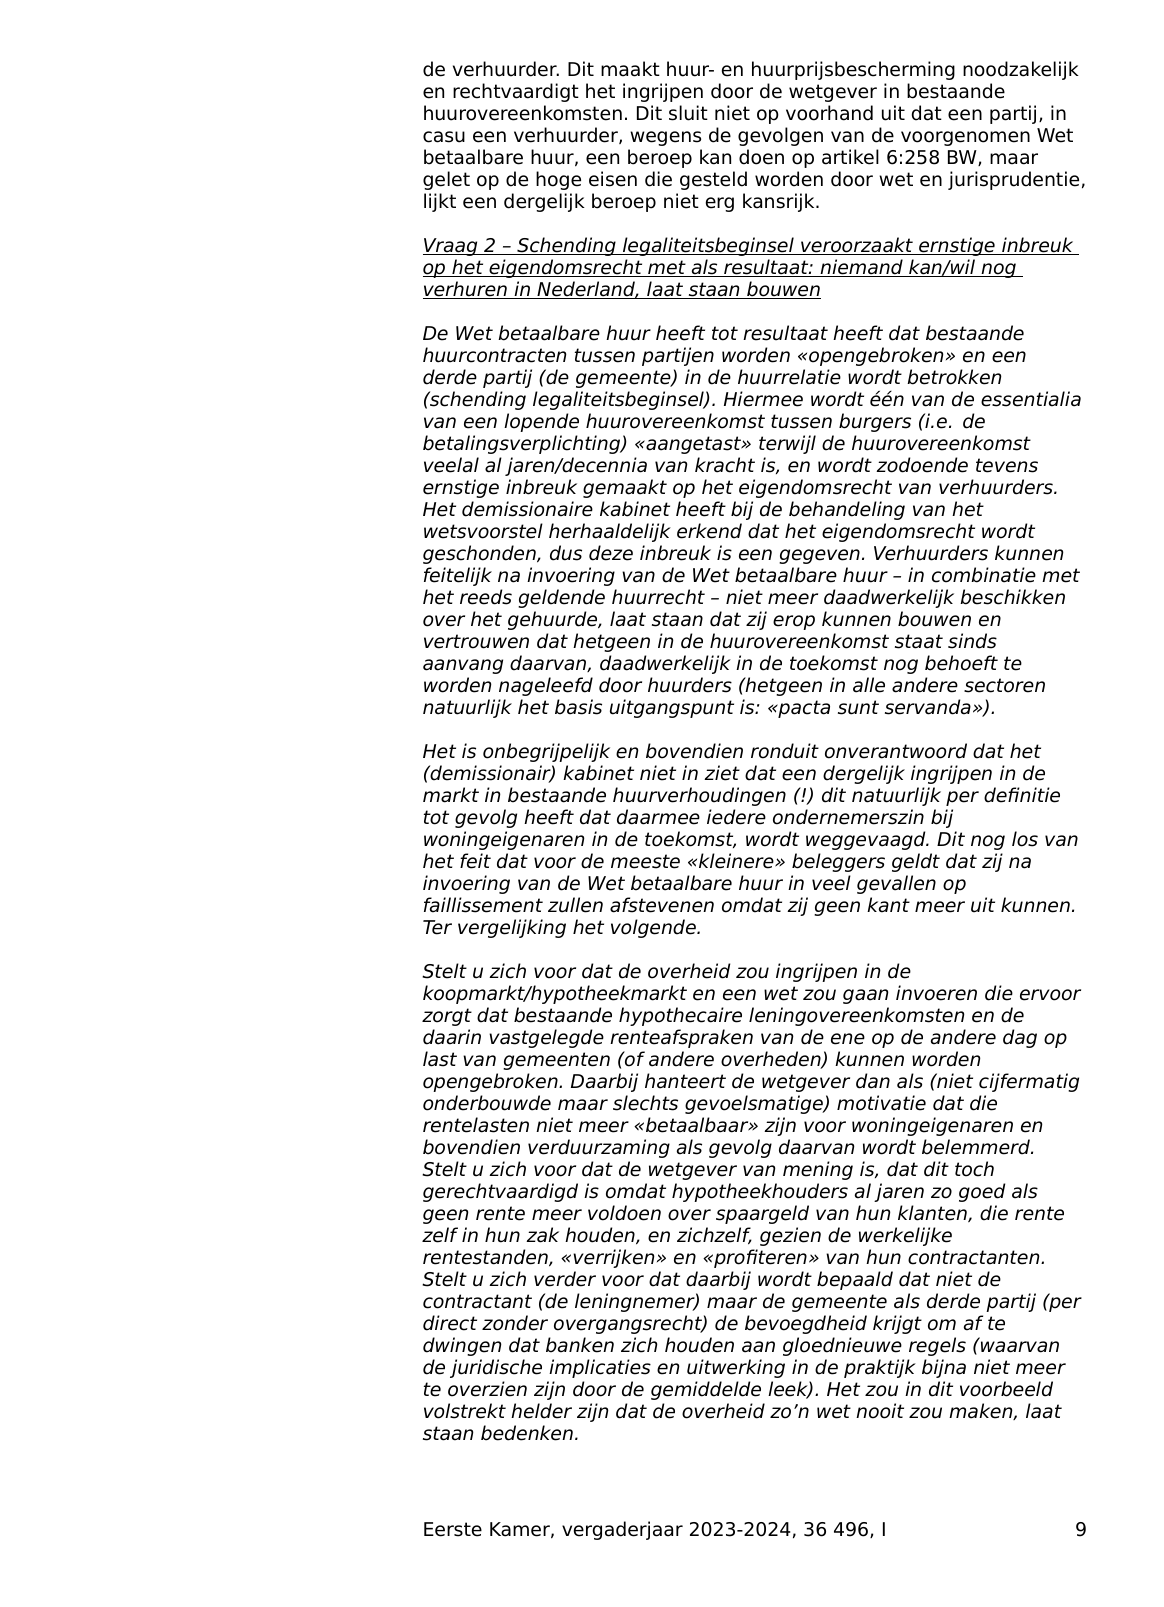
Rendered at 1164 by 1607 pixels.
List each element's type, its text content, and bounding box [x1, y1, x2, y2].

text Stelt u zich voor dat de overheid zou ingrijpen in de koopmarkt/hypotheekmarkt en een wet zou gaan invoeren die ervoor zorgt dat bestaande hypothecaire leningovereenkomsten en de daarin vastgelegde renteafspraken van de ene op de andere dag op last van gemeenten (of andere overheden) kunnen worden opengebroken. Daarbij hanteert de wetgever dan als (niet cijfermatig onderbouwde maar slechts gevoelsmatige) motivatie dat die rentelasten niet meer «betaalbaar» zijn voor woningeigenaren en bovendien verduurzaming als gevolg daarvan wordt belemmerd. Stelt u zich voor dat de wetgever van mening is, dat dit toch gerechtvaardigd is omdat hypotheekhouders al jaren zo goed als geen rente meer voldoen over spaargeld van hun klanten, die rente zelf in hun zak houden, en zichzelf, gezien de werkelijke rentestanden, «verrijken» en «profiteren» van hun contractanten. Stelt u zich verder voor dat daarbij wordt bepaald dat niet de contractant (de leningnemer) maar de gemeente als derde partij (per direct zonder overgangsrecht) de bevoegdheid krijgt om af te dwingen dat banken zich houden aan gloednieuwe regels (waarvan de juridische implicaties en uitwerking in de praktijk bijna niet meer te overzien zijn door de gemiddelde leek). Het zou in dit voorbeeld volstrekt helder zijn dat de overheid zo’n wet nooit zou maken, laat staan bedenken. [422, 961, 1087, 1444]
text De Wet betaalbare huur heeft tot resultaat heeft dat bestaande huurcontracten tussen partijen worden «opengebroken» en een derde partij (de gemeente) in de huurrelatie wordt betrokken (schending legaliteitsbeginsel). Hiermee wordt één van de essentialia van een lopende huurovereenkomst tussen burgers (i.e. de betalingsverplichting) «aangetast» terwijl de huurovereenkomst veelal al jaren/decennia van kracht is, en wordt zodoende tevens ernstige inbreuk gemaakt op het eigendomsrecht van verhuurders. Het demissionaire kabinet heeft bij de behandeling van het wetsvoorstel herhaaldelijk erkend dat het eigendomsrecht wordt geschonden, dus deze inbreuk is een gegeven. Verhuurders kunnen feitelijk na invoering van de Wet betaalbare huur – in combinatie met het reeds geldende huurrecht – niet meer daadwerkelijk beschikken over het gehuurde, laat staan dat zij erop kunnen bouwen en vertrouwen dat hetgeen in de huurovereenkomst staat sinds aanvang daarvan, daadwerkelijk in de toekomst nog behoeft te worden nageleefd door huurders (hetgeen in alle andere sectoren natuurlijk het basis uitgangspunt is: «pacta sunt servanda»). [422, 323, 1087, 719]
text Het is onbegrijpelijk en bovendien ronduit onverantwoord dat het (demissionair) kabinet niet in ziet dat een dergelijk ingrijpen in de markt in bestaande huurverhoudingen (!) dit natuurlijk per definitie tot gevolg heeft dat daarmee iedere ondernemerszin bij woningeigenaren in de toekomst, wordt weggevaagd. Dit nog los van het feit dat voor de meeste «kleinere» beleggers geldt dat zij na invoering van de Wet betaalbare huur in veel gevallen op faillissement zullen afstevenen omdat zij geen kant meer uit kunnen. Ter vergelijking het volgende. [422, 741, 1087, 939]
subtitle Vraag 2 – Schending legaliteitsbeginsel veroorzaakt ernstige inbreuk op het eigendomsrecht met als resultaat: niemand kan/wil nog verhuren in Nederland, laat staan bouwen [422, 235, 1087, 301]
text de verhuurder. Dit maakt huur- en huurprijsbescherming noodzakelijk en rechtvaardigt het ingrijpen door de wetgever in bestaande huurovereenkomsten. Dit sluit niet op voorhand uit dat een partij, in casu een verhuurder, wegens de gevolgen van de voorgenomen Wet betaalbare huur, een beroep kan doen op artikel 6:258 BW, maar gelet op de hoge eisen die gesteld worden door wet en jurisprudentie, lijkt een dergelijk beroep niet erg kansrijk. [422, 59, 1087, 213]
